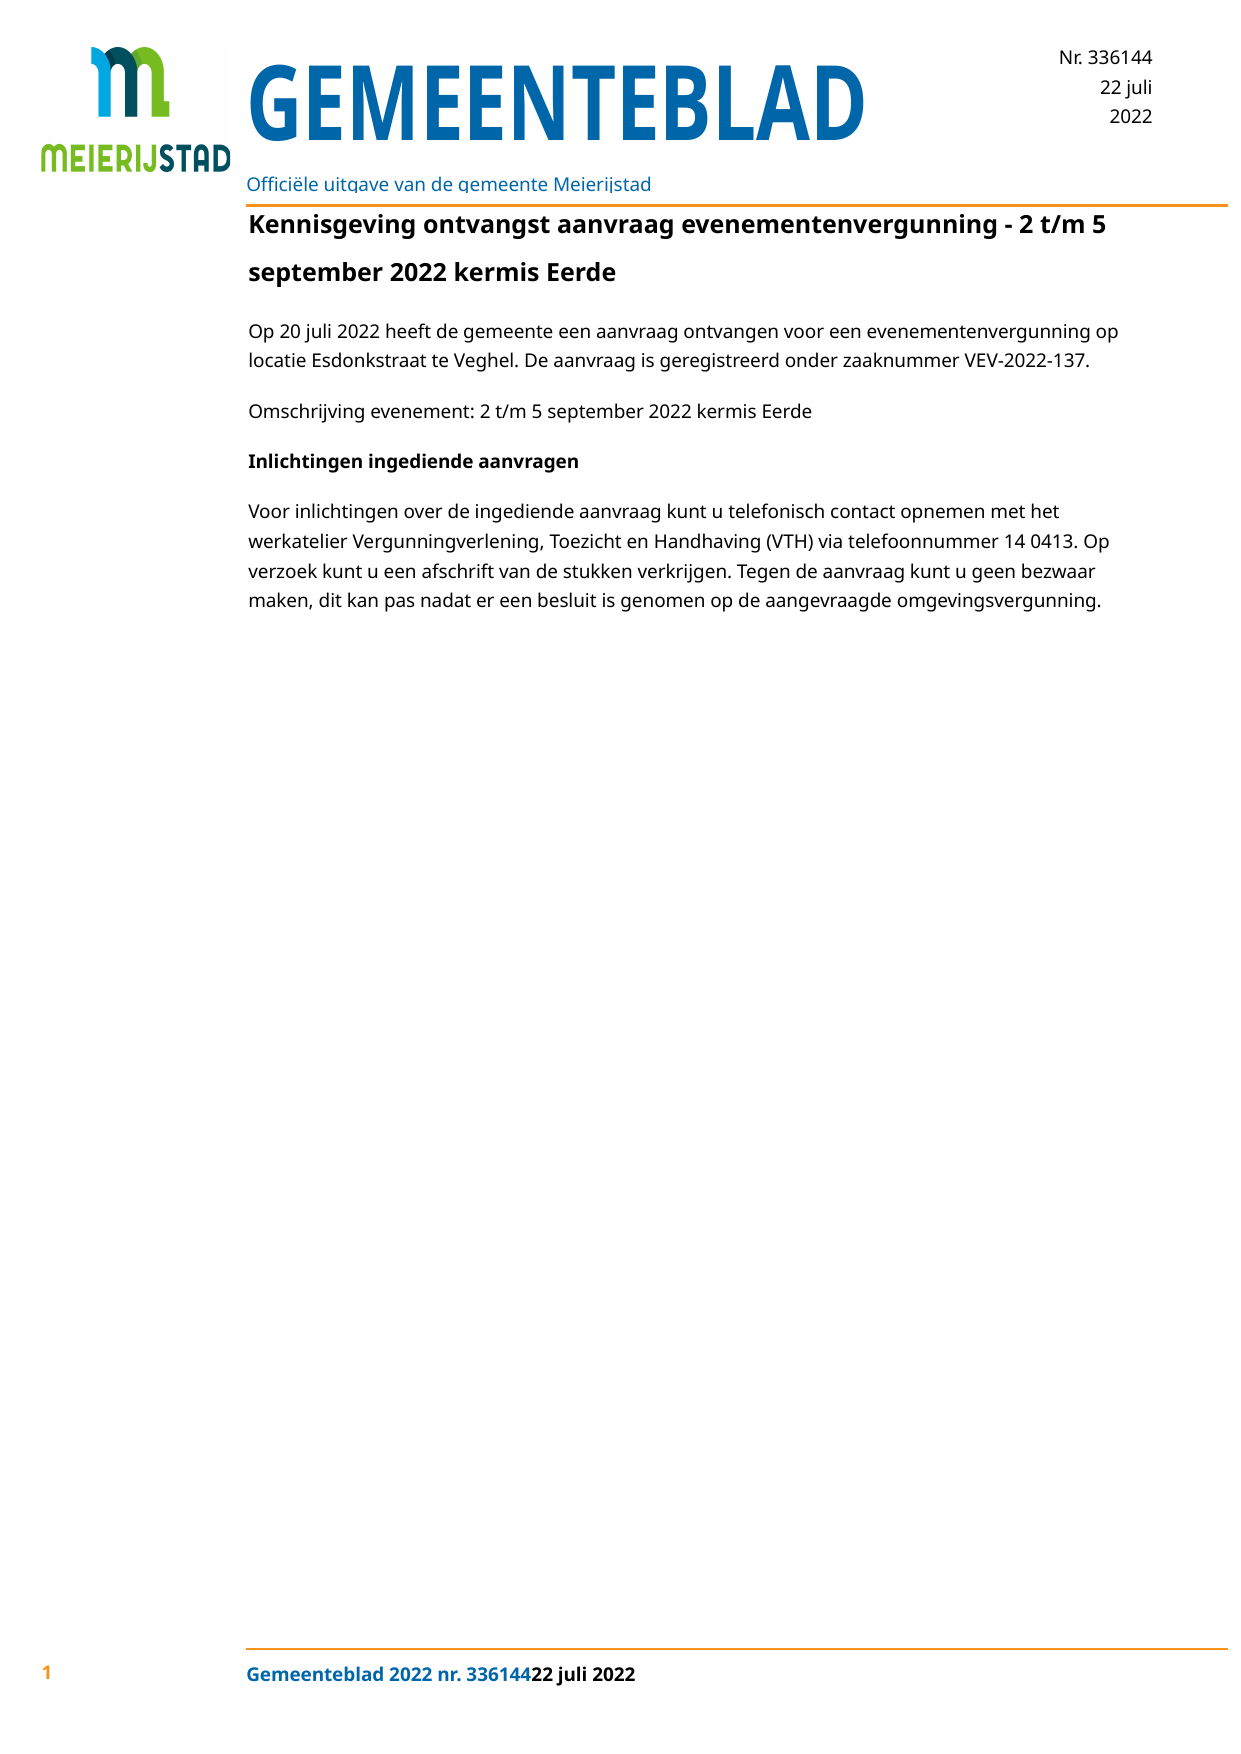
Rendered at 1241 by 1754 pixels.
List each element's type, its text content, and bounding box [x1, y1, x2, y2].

picture [41, 47, 231, 172]
text Kennisgeving ontvangst aanvraag evenementenvergunning - 2 t/m 5 september 2022 kermis Eerde [248, 207, 1152, 288]
text Inlichtingen ingediende aanvragen [248, 448, 1152, 474]
text Omschrijving evenement: 2 t/m 5 september 2022 kermis Eerde [248, 398, 1152, 424]
text Op 20 juli 2022 heeft de gemeente een aanvraag ontvangen voor een evenementenvergunning op locatie Esdonkstraat te Veghel. De aanvraag is geregistreerd onder zaaknummer VEV-2022-137. [248, 318, 1152, 373]
text Voor inlichtingen over de ingediende aanvraag kunt u telefonisch contact opnemen met het werkatelier Vergunningverlening, Toezicht en Handhaving (VTH) via telefoonnummer 14 0413. Op verzoek kunt u een afschrift van de stukken verkrijgen. Tegen de aanvraag kunt u geen bezwaar maken, dit kan pas nadat er een besluit is genomen op de aangevraagde omgevingsvergunning. [248, 499, 1152, 613]
